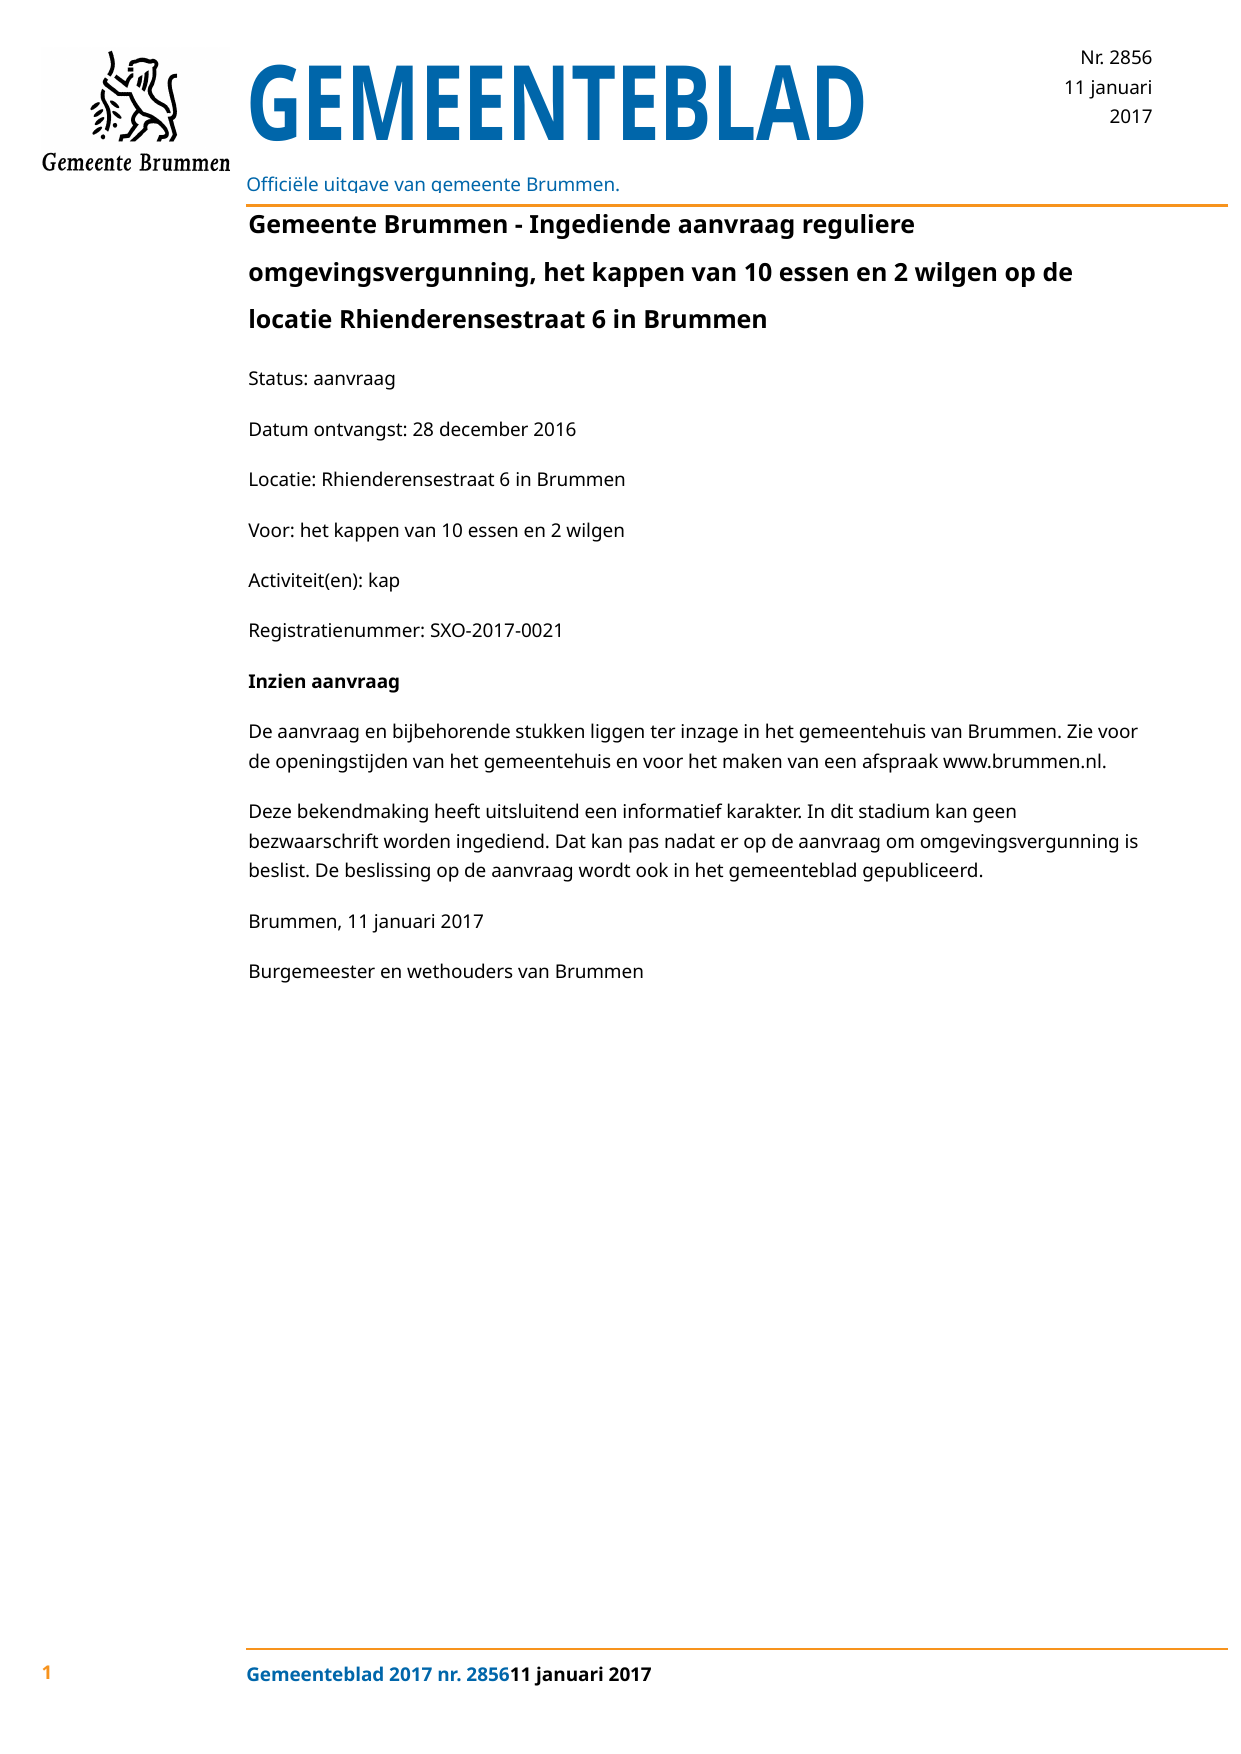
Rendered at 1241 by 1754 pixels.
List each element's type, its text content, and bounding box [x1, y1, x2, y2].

text Inzien aanvraag [248, 668, 1152, 694]
text Gemeente Brummen - Ingediende aanvraag reguliere omgevingsvergunning, het kappen van 10 essen en 2 wilgen op de locatie Rhienderensestraat 6 in Brummen [248, 207, 1152, 336]
text Datum ontvangst: 28 december 2016 [248, 416, 1152, 442]
text Status: aanvraag [248, 366, 1152, 391]
text Activiteit(en): kap [248, 567, 1152, 593]
text Burgemeester en wethouders van Brummen [248, 958, 1152, 984]
text Brummen, 11 januari 2017 [248, 908, 1152, 934]
text Locatie: Rhienderensestraat 6 in Brummen [248, 466, 1152, 492]
text Deze bekendmaking heeft uitsluitend een informatief karakter. In dit stadium kan geen bezwaarschrift worden ingediend. Dat kan pas nadat er op de aanvraag om omgevingsvergunning is beslist. De beslissing op de aanvraag wordt ook in het gemeenteblad gepubliceerd. [248, 798, 1152, 883]
picture [41, 47, 231, 172]
text De aanvraag en bijbehorende stukken liggen ter inzage in het gemeentehuis van Brummen. Zie voor de openingstijden van het gemeentehuis en voor het maken van een afspraak www.brummen.nl. [248, 718, 1152, 774]
text Voor: het kappen van 10 essen en 2 wilgen [248, 517, 1152, 542]
text Registratienummer: SXO-2017-0021 [248, 618, 1152, 643]
